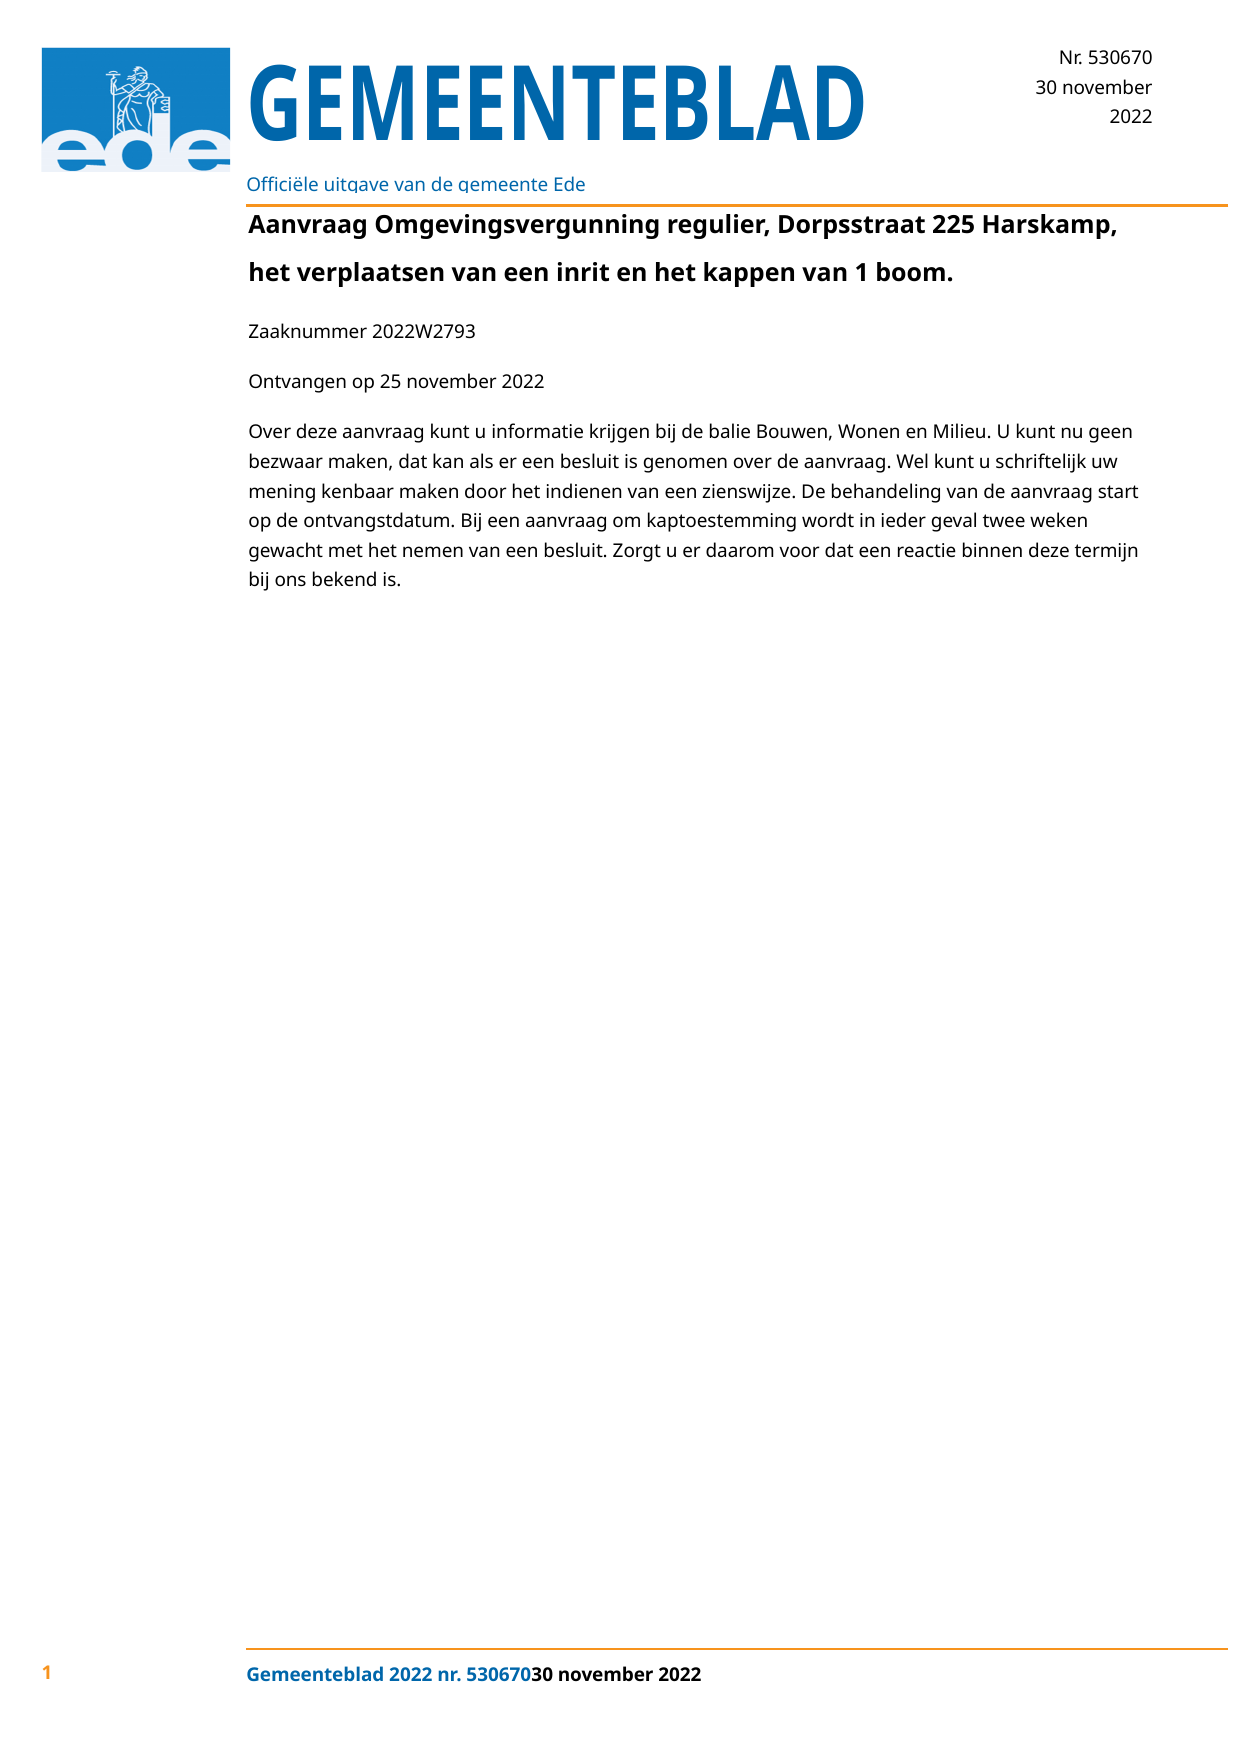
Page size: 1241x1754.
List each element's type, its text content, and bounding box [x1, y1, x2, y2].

text Aanvraag Omgevingsvergunning regulier, Dorpsstraat 225 Harskamp, het verplaatsen van een inrit en het kappen van 1 boom. [248, 207, 1152, 288]
picture [41, 47, 231, 172]
text Over deze aanvraag kunt u informatie krijgen bij de balie Bouwen, Wonen en Milieu. U kunt nu geen bezwaar maken, dat kan als er een besluit is genomen over de aanvraag. Wel kunt u schriftelijk uw mening kenbaar maken door het indienen van een zienswijze. De behandeling van de aanvraag start op de ontvangstdatum. Bij een aanvraag om kaptoestemming wordt in ieder geval twee weken gewacht met het nemen van een besluit. Zorgt u er daarom voor dat een reactie binnen deze termijn bij ons bekend is. [248, 419, 1152, 592]
text Ontvangen op 25 november 2022 [248, 368, 1152, 394]
text Zaaknummer 2022W2793 [248, 318, 1152, 344]
